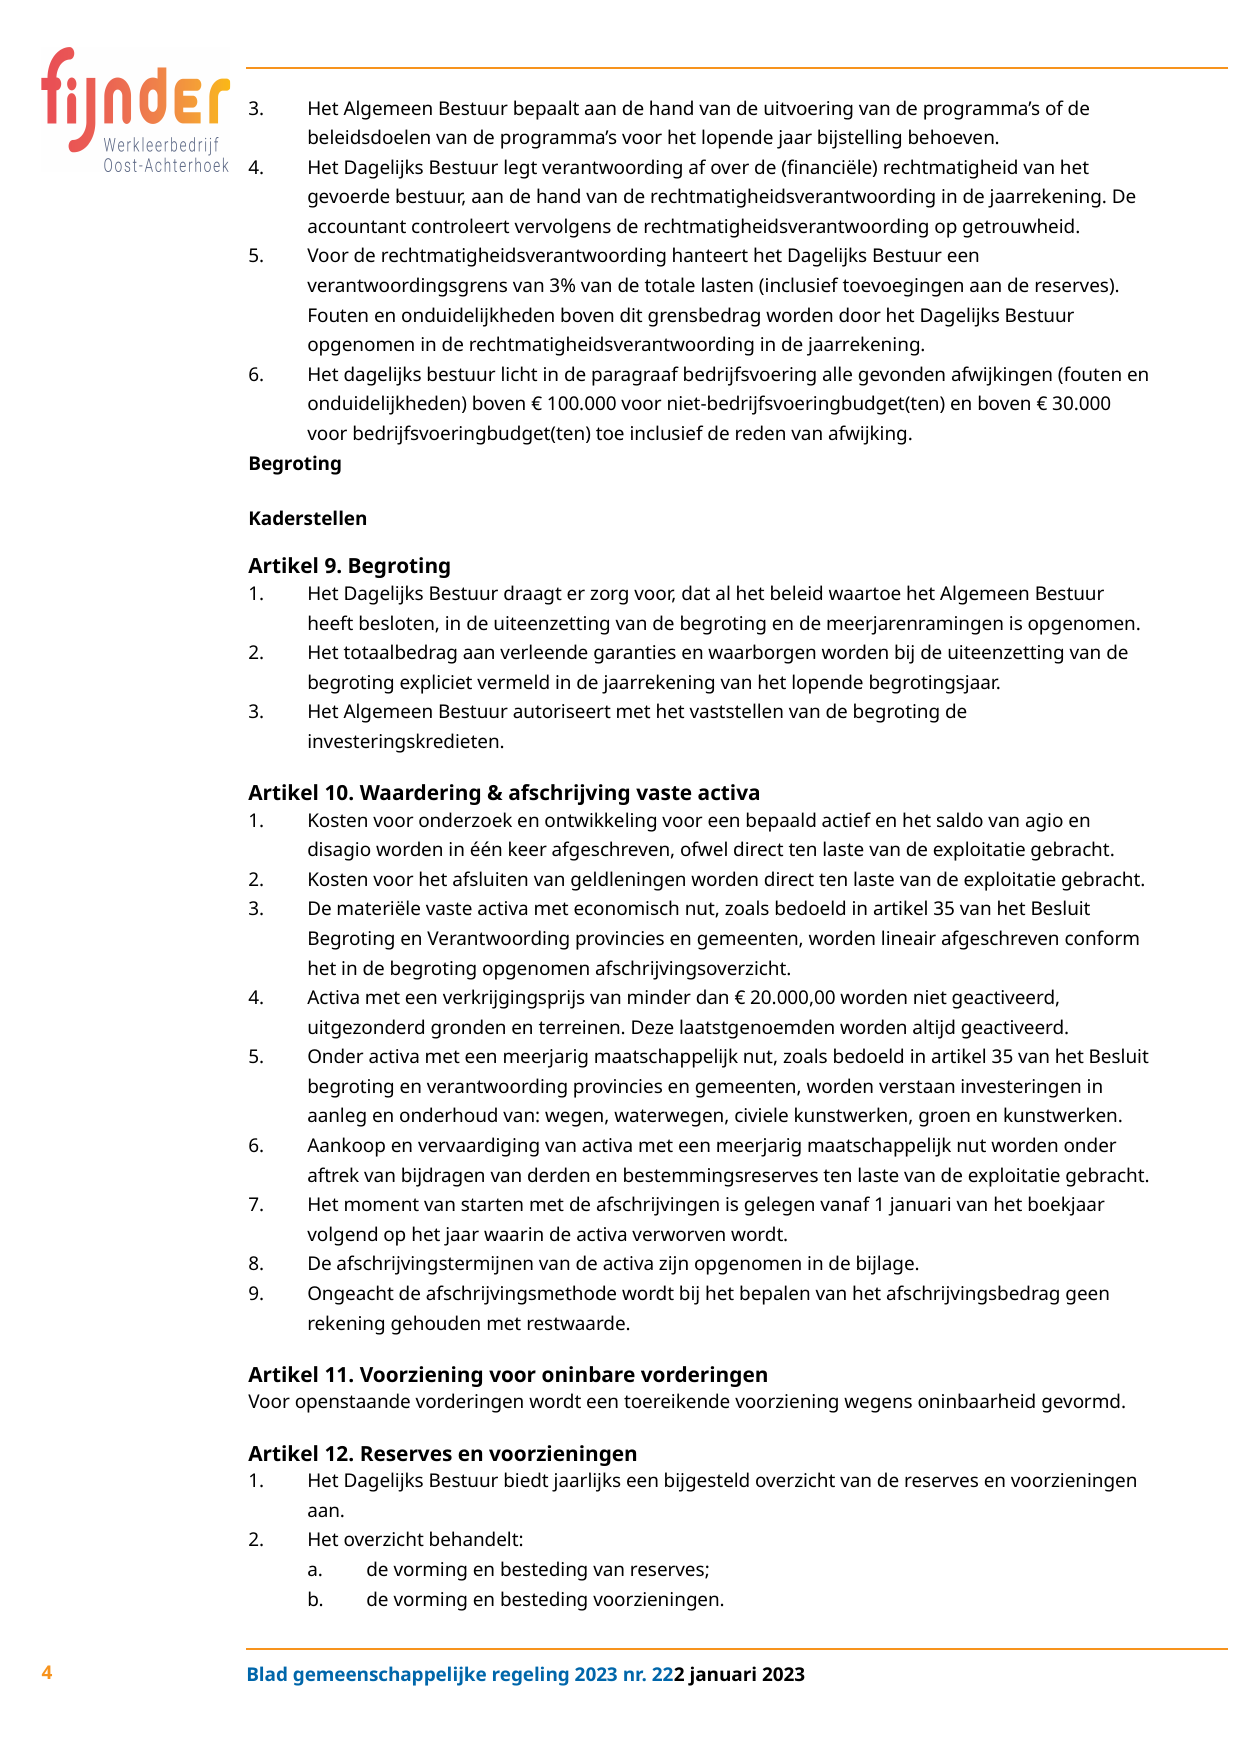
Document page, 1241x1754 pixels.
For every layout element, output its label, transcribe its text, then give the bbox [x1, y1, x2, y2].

list Het Algemeen Bestuur bepaalt aan de hand van de uitvoering van de programma’s of de beleidsdoelen van de programma’s voor het lopende jaar bijstelling behoeven. [248, 95, 1152, 150]
text Artikel 11. Voorziening voor oninbare vorderingen [248, 1360, 1152, 1389]
text Kaderstellen [248, 505, 1152, 531]
list de vorming en besteding van reserves; [307, 1556, 1152, 1582]
list Het Dagelijks Bestuur legt verantwoording af over de (financiële) rechtmatigheid van het gevoerde bestuur, aan de hand van de rechtmatigheidsverantwoording in de jaarrekening. De accountant controleert vervolgens de rechtmatigheidsverantwoording op getrouwheid. [248, 154, 1152, 239]
list Het totaalbedrag aan verleende garanties en waarborgen worden bij de uiteenzetting van de begroting expliciet vermeld in de jaarrekening van het lopende begrotingsjaar. [248, 639, 1152, 694]
list Kosten voor het afsluiten van geldleningen worden direct ten laste van de exploitatie gebracht. [248, 866, 1152, 892]
list Kosten voor onderzoek en ontwikkeling voor een bepaald actief en het saldo van agio en disagio worden in één keer afgeschreven, ofwel direct ten laste van de exploitatie gebracht. [248, 807, 1152, 862]
list Activa met een verkrijgingsprijs van minder dan € 20.000,00 worden niet geactiveerd, uitgezonderd gronden en terreinen. Deze laatstgenoemden worden altijd geactiveerd. [248, 984, 1152, 1040]
list Het Dagelijks Bestuur draagt er zorg voor, dat al het beleid waartoe het Algemeen Bestuur heeft besloten, in de uiteenzetting van de begroting en de meerjarenramingen is opgenomen. [248, 580, 1152, 635]
list Voor de rechtmatigheidsverantwoording hanteert het Dagelijks Bestuur een verantwoordingsgrens van 3% van de totale lasten (inclusief toevoegingen aan de reserves). Fouten en onduidelijkheden boven dit grensbedrag worden door het Dagelijks Bestuur opgenomen in de rechtmatigheidsverantwoording in de jaarrekening. [248, 243, 1152, 357]
list Aankoop en vervaardiging van activa met een meerjarig maatschappelijk nut worden onder aftrek van bijdragen van derden en bestemmingsreserves ten laste van de exploitatie gebracht. [248, 1132, 1152, 1188]
text Artikel 9. Begroting [248, 552, 1152, 580]
text Voor openstaande vorderingen wordt een toereikende voorziening wegens oninbaarheid gevormd. [248, 1389, 1152, 1414]
list Het Dagelijks Bestuur biedt jaarlijks een bijgesteld overzicht van de reserves en voorzieningen aan. [248, 1467, 1152, 1523]
list De afschrijvingstermijnen van de activa zijn opgenomen in de bijlage. [248, 1251, 1152, 1276]
list Het Algemeen Bestuur autoriseert met het vaststellen van de begroting de investeringskredieten. [248, 698, 1152, 754]
list Onder activa met een meerjarig maatschappelijk nut, zoals bedoeld in artikel 35 van het Besluit begroting en verantwoording provincies en gemeenten, worden verstaan investeringen in aanleg en onderhoud van: wegen, waterwegen, civiele kunstwerken, groen en kunstwerken. [248, 1043, 1152, 1128]
text Artikel 12. Reserves en voorzieningen [248, 1439, 1152, 1467]
text Begroting [248, 450, 1152, 476]
list Het dagelijks bestuur licht in de paragraaf bedrijfsvoering alle gevonden afwijkingen (fouten en onduidelijkheden) boven € 100.000 voor niet-bedrijfsvoeringbudget(ten) en boven € 30.000 voor bedrijfsvoeringbudget(ten) toe inclusief de reden van afwijking. [248, 361, 1152, 446]
text Artikel 10. Waardering & afschrijving vaste activa [248, 778, 1152, 807]
picture [41, 47, 231, 172]
list De materiële vaste activa met economisch nut, zoals bedoeld in artikel 35 van het Besluit Begroting en Verantwoording provincies en gemeenten, worden lineair afgeschreven conform het in de begroting opgenomen afschrijvingsoverzicht. [248, 896, 1152, 981]
list Ongeacht de afschrijvingsmethode wordt bij het bepalen van het afschrijvingsbedrag geen rekening gehouden met restwaarde. [248, 1280, 1152, 1336]
list Het overzicht behandelt: [248, 1527, 1152, 1552]
list de vorming en besteding voorzieningen. [307, 1586, 1152, 1612]
list Het moment van starten met de afschrijvingen is gelegen vanaf 1 januari van het boekjaar volgend op het jaar waarin de activa verworven wordt. [248, 1191, 1152, 1247]
